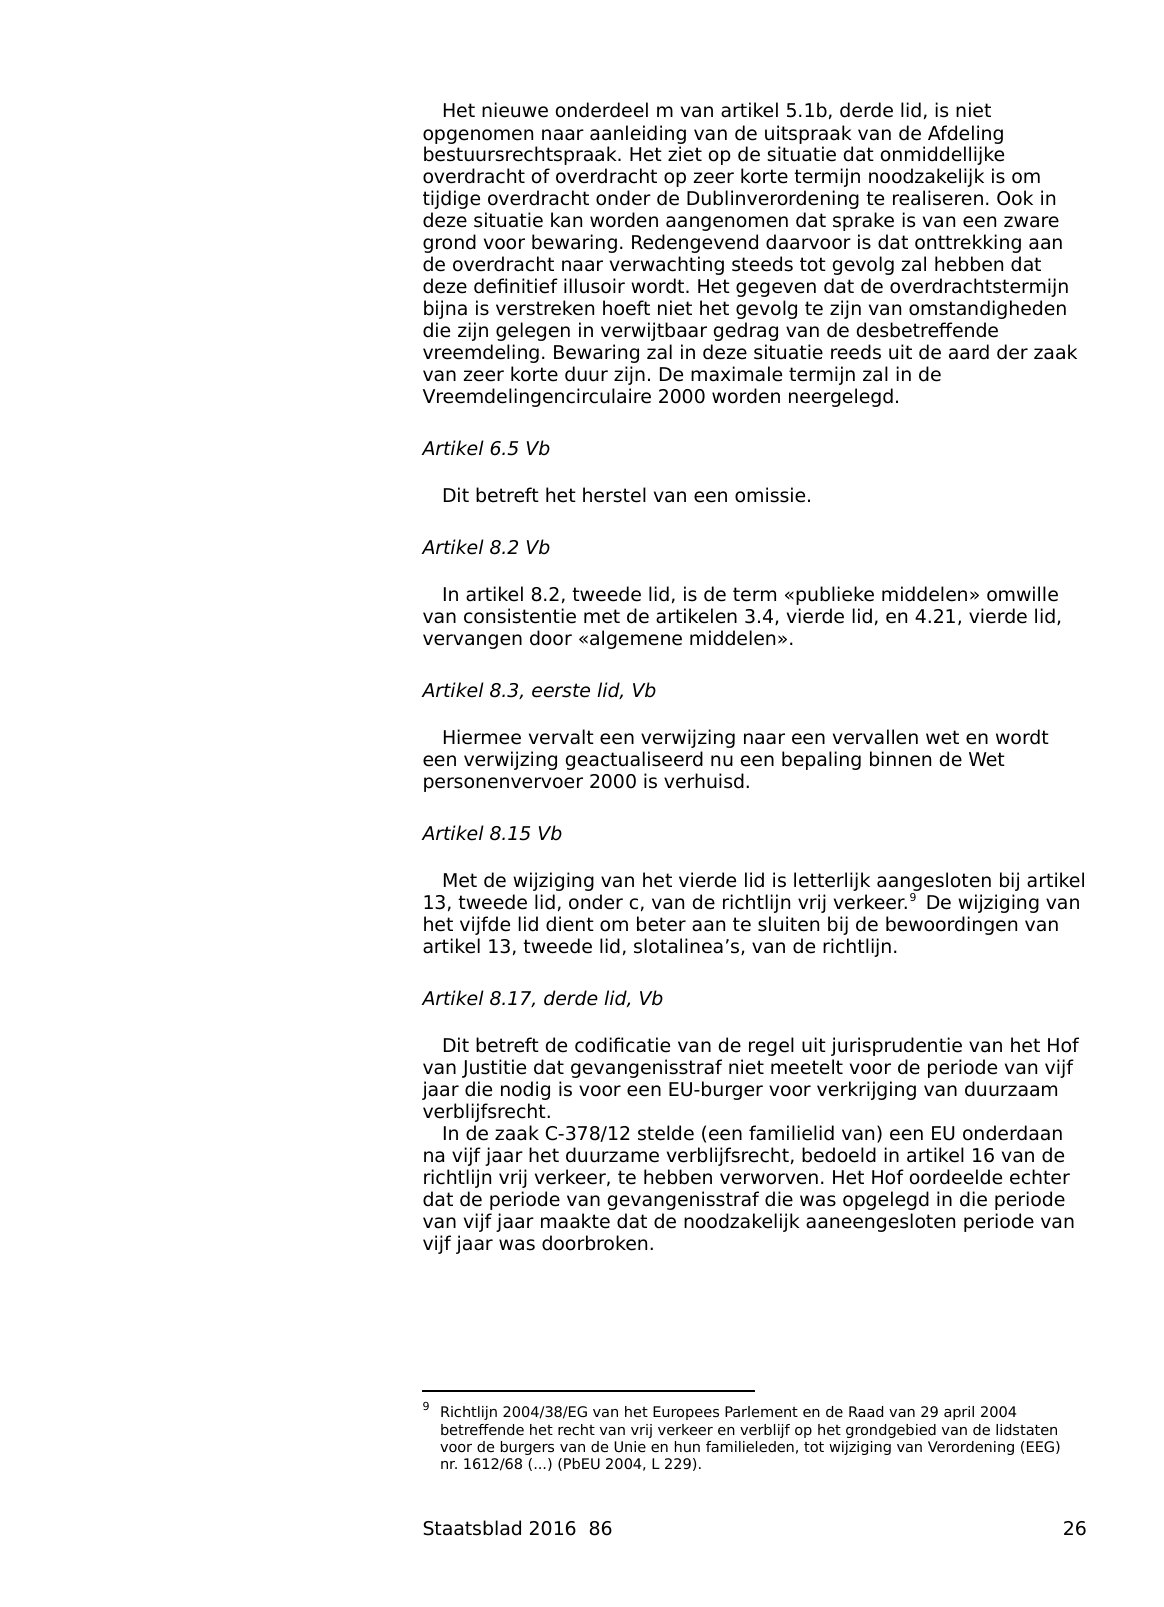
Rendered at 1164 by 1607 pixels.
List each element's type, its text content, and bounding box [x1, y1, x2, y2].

subtitle Artikel 8.2 Vb [422, 537, 1087, 559]
text In artikel 8.2, tweede lid, is de term «publieke middelen» omwille van consistentie met de artikelen 3.4, vierde lid, en 4.21, vierde lid, vervangen door «algemene middelen». [422, 584, 1087, 650]
text Het nieuwe onderdeel m van artikel 5.1b, derde lid, is niet opgenomen naar aanleiding van de uitspraak van de Afdeling bestuursrechtspraak. Het ziet op de situatie dat onmiddellijke overdracht of overdracht op zeer korte termijn noodzakelijk is om tijdige overdracht onder de Dublinverordening te realiseren. Ook in deze situatie kan worden aangenomen dat sprake is van een zware grond voor bewaring. Redengevend daarvoor is dat onttrekking aan de overdracht naar verwachting steeds tot gevolg zal hebben dat deze definitief illusoir wordt. Het gegeven dat de overdrachtstermijn bijna is verstreken hoeft niet het gevolg te zijn van omstandigheden die zijn gelegen in verwijtbaar gedrag van de desbetreffende vreemdeling. Bewaring zal in deze situatie reeds uit de aard der zaak van zeer korte duur zijn. De maximale termijn zal in de Vreemdelingencirculaire 2000 worden neergelegd. [422, 100, 1087, 408]
text Met de wijziging van het vierde lid is letterlijk aangesloten bij artikel 13, tweede lid, onder c, van de richtlijn vrij verkeer. De wijziging van het vijfde lid dient om beter aan te sluiten bij de bewoordingen van artikel 13, tweede lid, slotalinea’s, van de richtlijn. [422, 870, 1087, 958]
text Hiermee vervalt een verwijzing naar een vervallen wet en wordt een verwijzing geactualiseerd nu een bepaling binnen de Wet personenvervoer 2000 is verhuisd. [422, 727, 1087, 793]
text Richtlijn 2004/38/EG van het Europees Parlement en de Raad van 29 april 2004 betreffende het recht van vrij verkeer en verblijf op het grondgebied van de lidstaten voor de burgers van de Unie en hun familieleden, tot wijziging van Verordening (EEG) nr. 1612/68 (...) (PbEU 2004, L 229). [422, 1400, 1087, 1473]
text Dit betreft het herstel van een omissie. [422, 485, 1087, 507]
subtitle Artikel 8.17, derde lid, Vb [422, 988, 1087, 1010]
text Dit betreft de codificatie van de regel uit jurisprudentie van het Hof van Justitie dat gevangenisstraf niet meetelt voor de periode van vijf jaar die nodig is voor een EU-burger voor verkrijging van duurzaam verblijfsrecht. [422, 1035, 1087, 1123]
subtitle Artikel 8.15 Vb [422, 823, 1087, 845]
subtitle Artikel 8.3, eerste lid, Vb [422, 680, 1087, 702]
subtitle Artikel 6.5 Vb [422, 438, 1087, 460]
text In de zaak C-378/12 stelde (een familielid van) een EU onderdaan na vijf jaar het duurzame verblijfsrecht, bedoeld in artikel 16 van de richtlijn vrij verkeer, te hebben verworven. Het Hof oordeelde echter dat de periode van gevangenisstraf die was opgelegd in die periode van vijf jaar maakte dat de noodzakelijk aaneengesloten periode van vijf jaar was doorbroken. [422, 1123, 1087, 1254]
